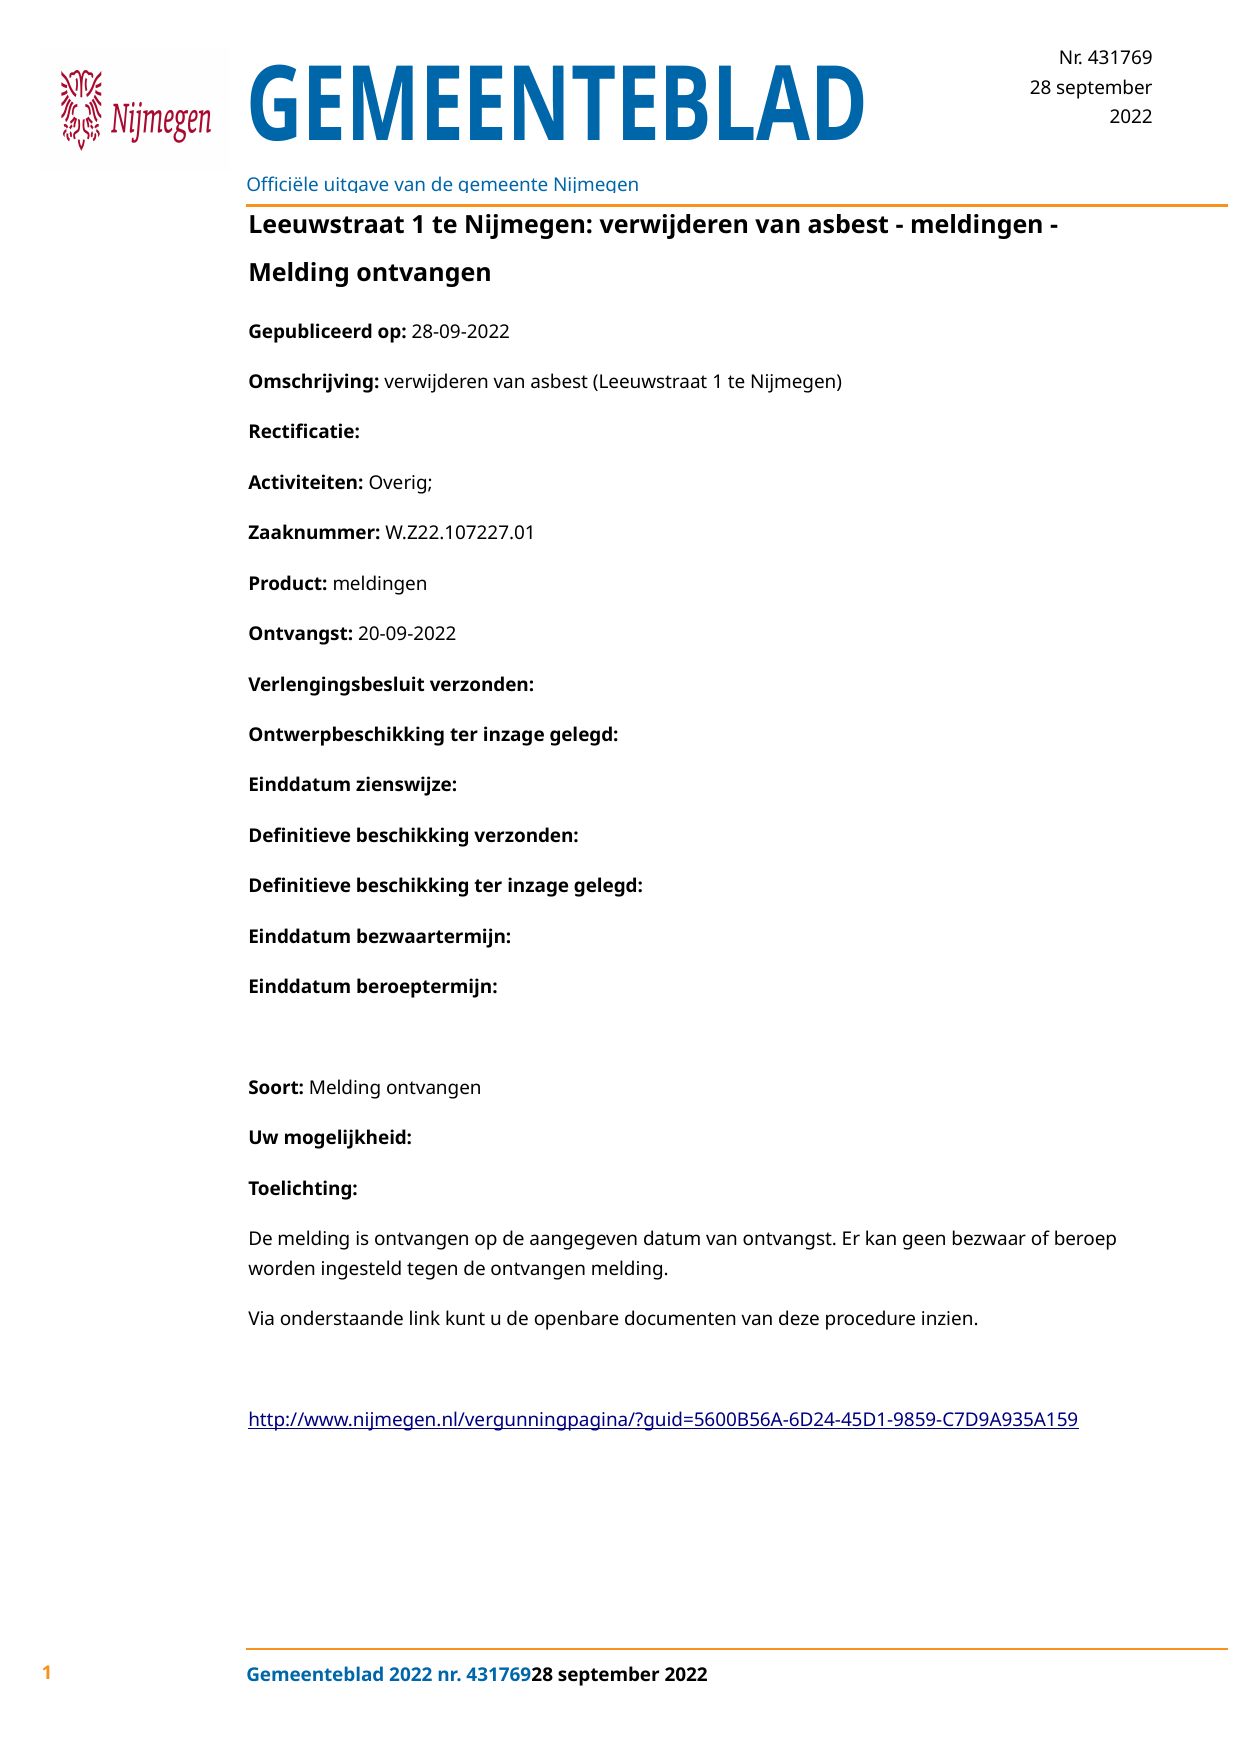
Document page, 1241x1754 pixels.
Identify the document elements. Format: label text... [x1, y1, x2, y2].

text Einddatum zienswijze: [248, 772, 1152, 797]
text Product: meldingen [248, 570, 1152, 596]
text Soort: Melding ontvangen [248, 1074, 1152, 1100]
text De melding is ontvangen op de aangegeven datum van ontvangst. Er kan geen bezwaar of beroep worden ingesteld tegen de ontvangen melding. [248, 1225, 1152, 1281]
text Definitieve beschikking verzonden: [248, 822, 1152, 848]
text Gepubliceerd op: 28-09-2022 [248, 318, 1152, 344]
text Verlengingsbesluit verzonden: [248, 671, 1152, 697]
text Omschrijving: verwijderen van asbest (Leeuwstraat 1 te Nijmegen) [248, 368, 1152, 394]
text Via onderstaande link kunt u de openbare documenten van deze procedure inzien. [248, 1305, 1152, 1331]
text Uw mogelijkheid: [248, 1124, 1152, 1150]
text Activiteiten: Overig; [248, 469, 1152, 495]
text Ontwerpbeschikking ter inzage gelegd: [248, 721, 1152, 747]
text http://www.nijmegen.nl/vergunningpagina/?guid=5600B56A-6D24-45D1-9859-C7D9A935A159 [248, 1406, 1152, 1432]
text Einddatum bezwaartermijn: [248, 923, 1152, 949]
text Definitieve beschikking ter inzage gelegd: [248, 872, 1152, 898]
text Leeuwstraat 1 te Nijmegen: verwijderen van asbest - meldingen - Melding ontvangen [248, 207, 1152, 288]
text Toelichting: [248, 1175, 1152, 1201]
picture [41, 47, 231, 172]
text Ontvangst: 20-09-2022 [248, 620, 1152, 646]
text Zaaknummer: W.Z22.107227.01 [248, 519, 1152, 545]
text Einddatum beroeptermijn: [248, 973, 1152, 999]
text Rectificatie: [248, 419, 1152, 444]
